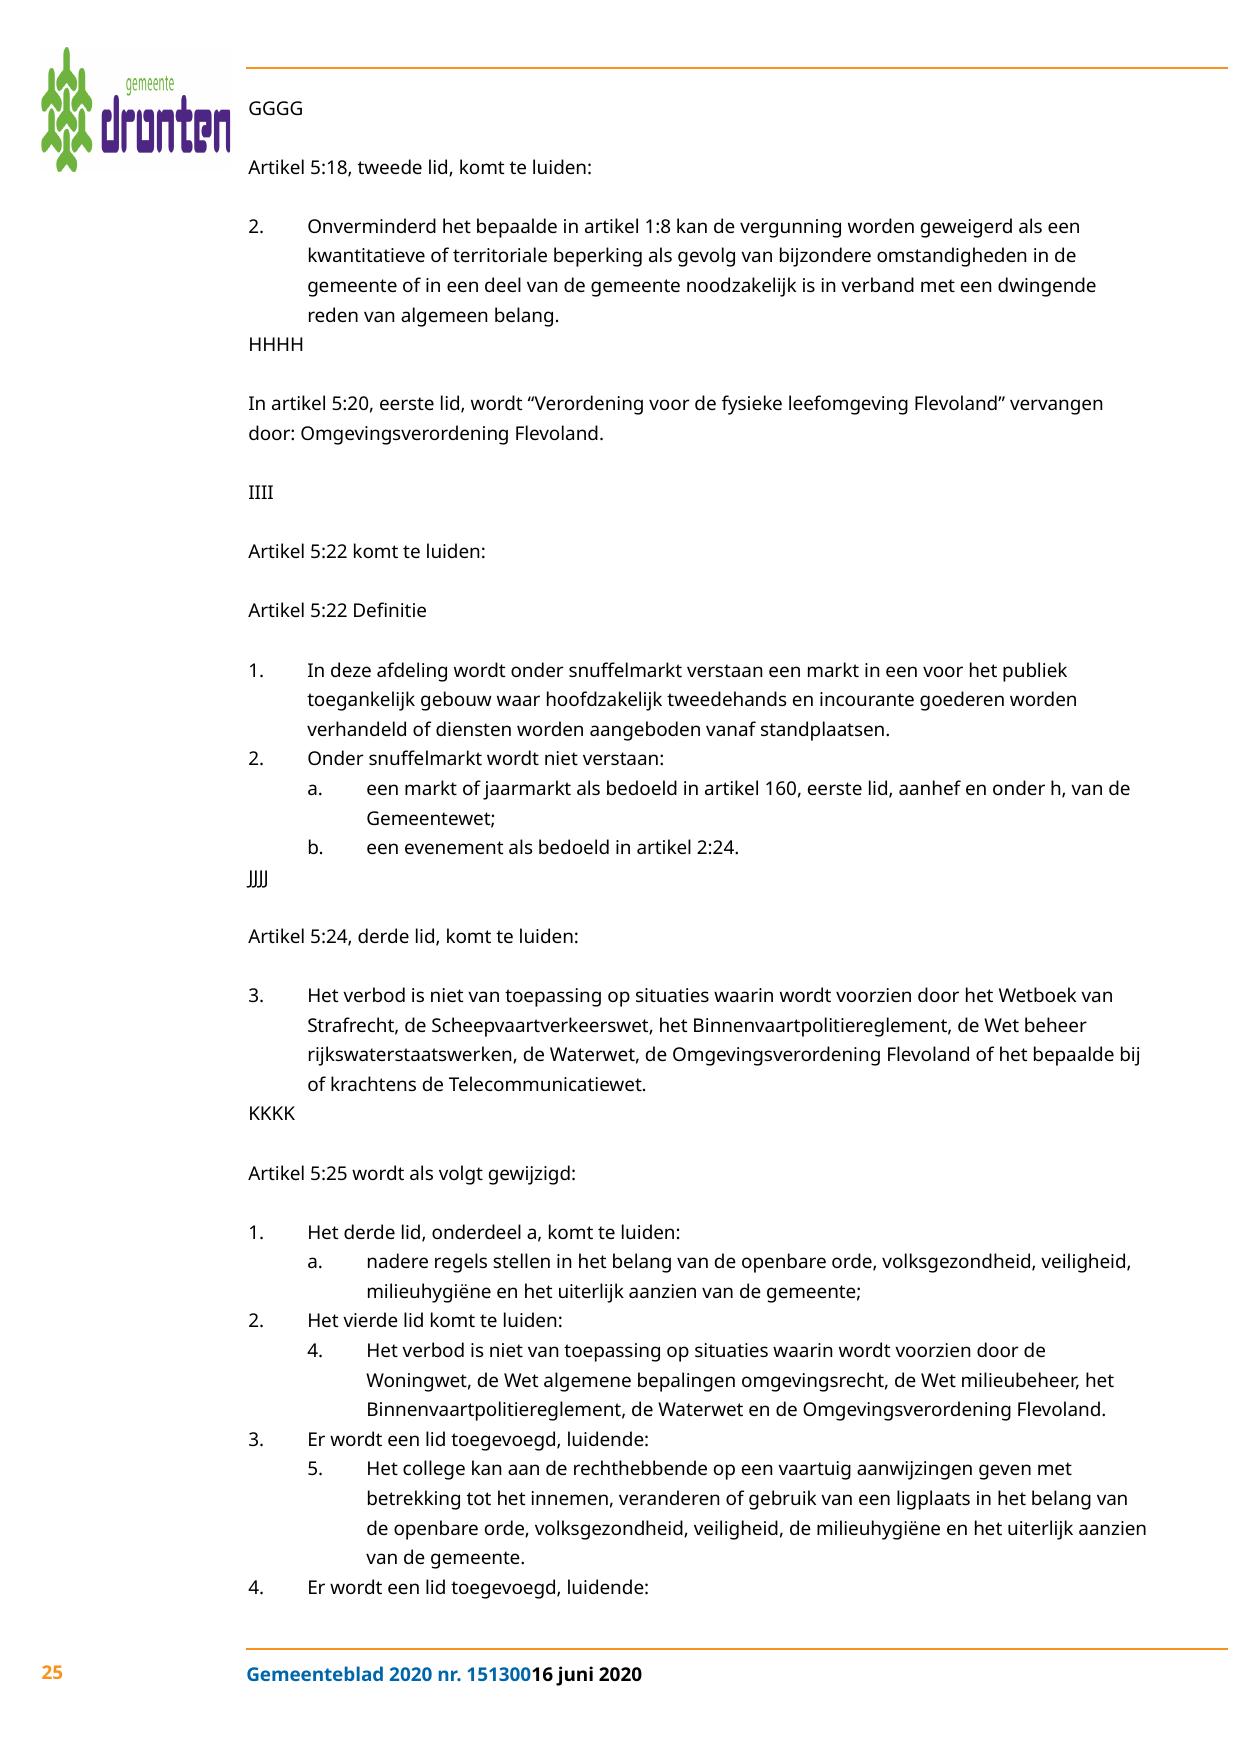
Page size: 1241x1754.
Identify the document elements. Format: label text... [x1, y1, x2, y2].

text IIII [248, 479, 1152, 505]
list een markt of jaarmarkt als bedoeld in artikel 160, eerste lid, aanhef en onder h, van de Gemeentewet; [307, 775, 1152, 831]
text HHHH [248, 331, 1152, 357]
text Artikel 5:22 Definitie [248, 598, 1152, 623]
text KKKK [248, 1101, 1152, 1126]
list een evenement als bedoeld in artikel 2:24. [307, 834, 1152, 860]
text JJJJ [248, 864, 1152, 890]
list Het derde lid, onderdeel a, komt te luiden: [248, 1219, 1152, 1245]
list Het verbod is niet van toepassing op situaties waarin wordt voorzien door de Woningwet, de Wet algemene bepalingen omgevingsrecht, de Wet milieubeheer, het Binnenvaartpolitiereglement, de Waterwet en de Omgevingsverordening Flevoland. [307, 1337, 1152, 1422]
text Artikel 5:22 komt te luiden: [248, 538, 1152, 564]
text In artikel 5:20, eerste lid, wordt “Verordening voor de fysieke leefomgeving Flevoland” vervangen door: Omgevingsverordening Flevoland. [248, 391, 1152, 446]
text Artikel 5:25 wordt als volgt gewijzigd: [248, 1160, 1152, 1186]
list Er wordt een lid toegevoegd, luidende: [248, 1574, 1152, 1600]
list Er wordt een lid toegevoegd, luidende: [248, 1426, 1152, 1452]
list Onverminderd het bepaalde in artikel 1:8 kan de vergunning worden geweigerd als een kwantitatieve of territoriale beperking als gevolg van bijzondere omstandigheden in de gemeente of in een deel van de gemeente noodzakelijk is in verband met een dwingende reden van algemeen belang. [248, 213, 1152, 328]
picture [41, 47, 231, 172]
list Het college kan aan de rechthebbende op een vaartuig aanwijzingen geven met betrekking tot het innemen, veranderen of gebruik van een ligplaats in het belang van de openbare orde, volksgezondheid, veiligheid, de milieuhygiëne en het uiterlijk aanzien van de gemeente. [307, 1456, 1152, 1570]
text GGGG [248, 95, 1152, 121]
text Artikel 5:18, tweede lid, komt te luiden: [248, 154, 1152, 180]
text Artikel 5:24, derde lid, komt te luiden: [248, 923, 1152, 949]
list Het verbod is niet van toepassing op situaties waarin wordt voorzien door het Wetboek van Strafrecht, de Scheepvaartverkeerswet, het Binnenvaartpolitiereglement, de Wet beheer rijkswaterstaatswerken, de Waterwet, de Omgevingsverordening Flevoland of het bepaalde bij of krachtens de Telecommunicatiewet. [248, 982, 1152, 1097]
list nadere regels stellen in het belang van de openbare orde, volksgezondheid, veiligheid, milieuhygiëne en het uiterlijk aanzien van de gemeente; [307, 1248, 1152, 1304]
list In deze afdeling wordt onder snuffelmarkt verstaan een markt in een voor het publiek toegankelijk gebouw waar hoofdzakelijk tweedehands en incourante goederen worden verhandeld of diensten worden aangeboden vanaf standplaatsen. [248, 657, 1152, 742]
list Onder snuffelmarkt wordt niet verstaan: [248, 746, 1152, 771]
list Het vierde lid komt te luiden: [248, 1308, 1152, 1333]
